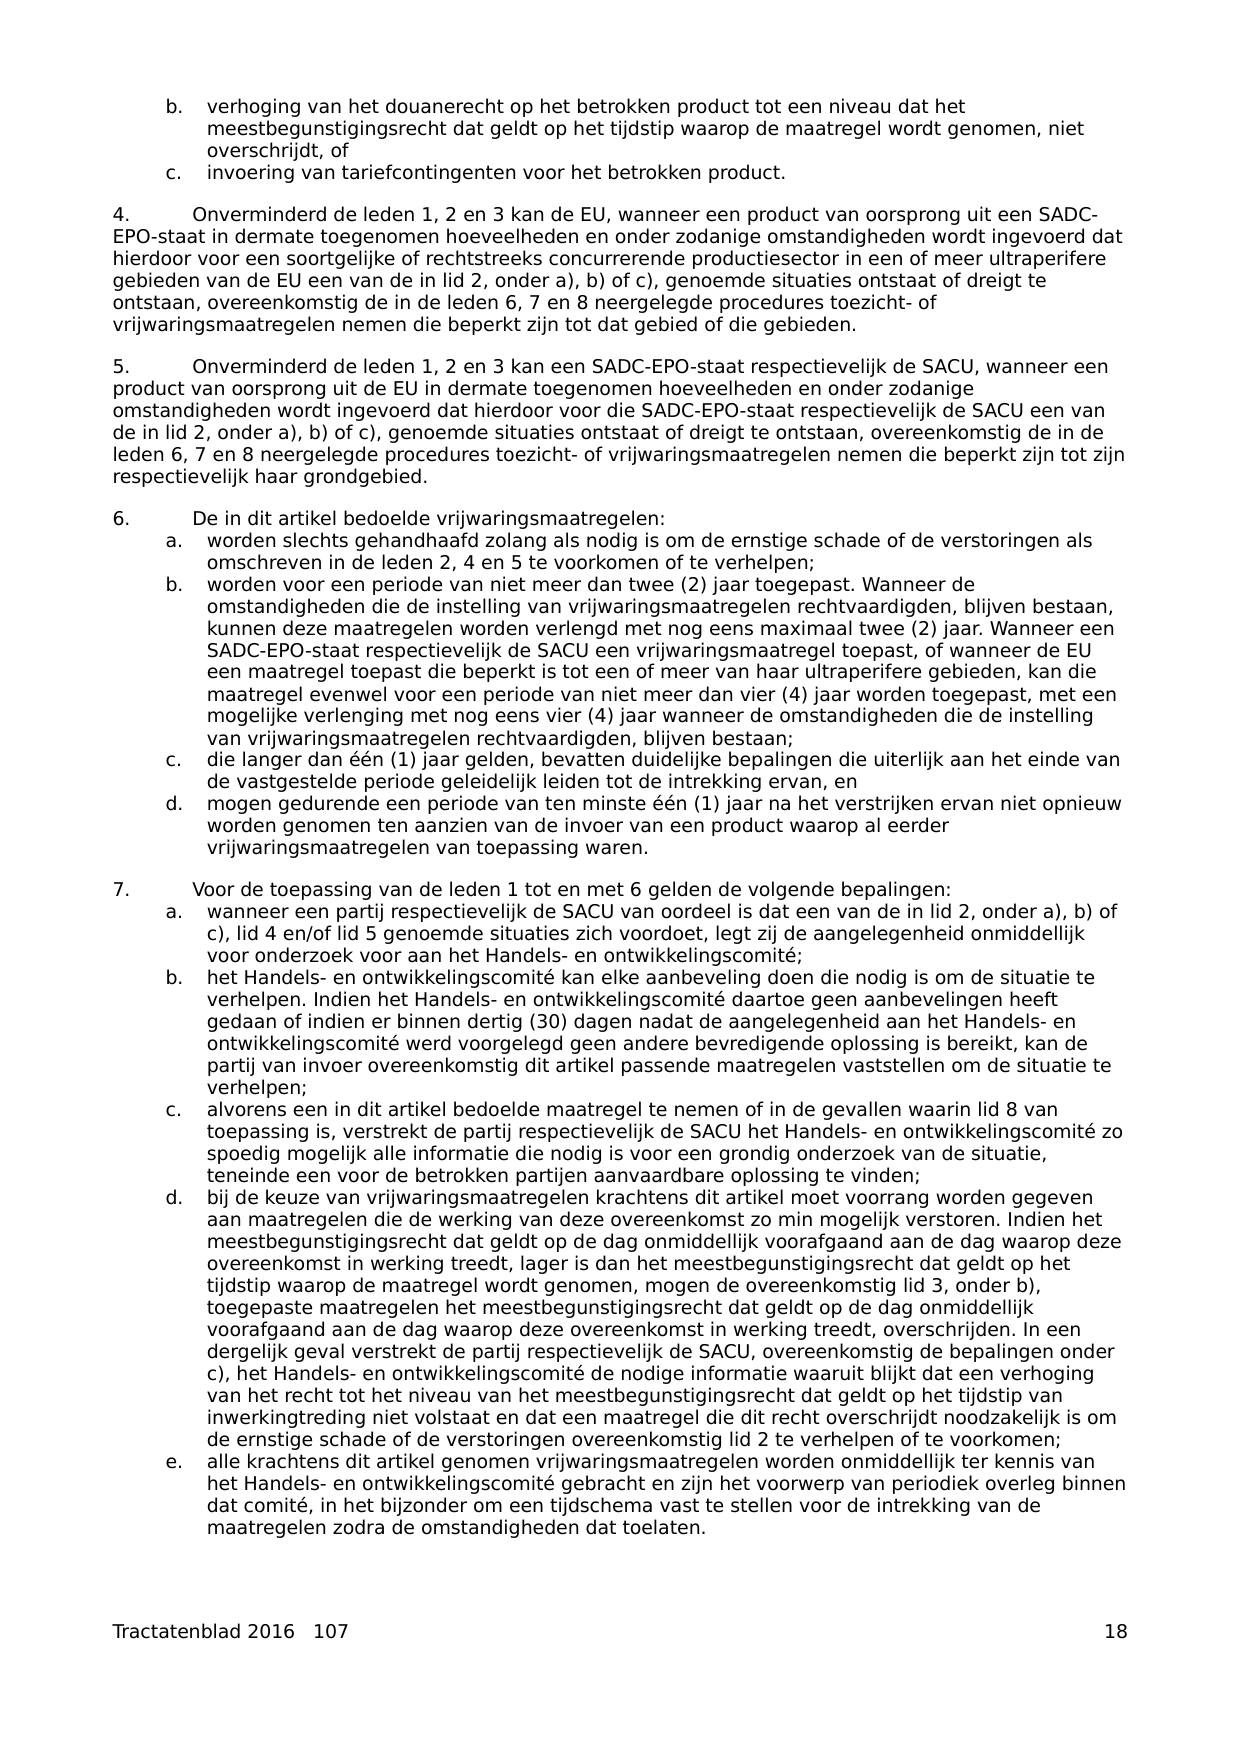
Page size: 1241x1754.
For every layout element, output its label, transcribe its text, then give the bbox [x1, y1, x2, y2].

text 4. Onverminderd de leden 1, 2 en 3 kan de EU, wanneer een product van oorsprong uit een SADC-EPO-staat in dermate toegenomen hoeveelheden en onder zodanige omstandigheden wordt ingevoerd dat hierdoor voor een soortgelijke of rechtstreeks concurrerende productiesector in een of meer ultraperifere gebieden van de EU een van de in lid 2, onder a), b) of c), genoemde situaties ontstaat of dreigt te ontstaan, overeenkomstig de in de leden 6, 7 en 8 neergelegde procedures toezicht- of vrijwaringsmaatregelen nemen die beperkt zijn tot dat gebied of die gebieden. [112, 204, 1128, 336]
text c. alvorens een in dit artikel bedoelde maatregel te nemen of in de gevallen waarin lid 8 van toepassing is, verstrekt de partij respectievelijk de SACU het Handels- en ontwikkelingscomité zo spoedig mogelijk alle informatie die nodig is voor een grondig onderzoek van de situatie, teneinde een voor de betrokken partijen aanvaardbare oplossing te vinden; [165, 1099, 1128, 1187]
text c. die langer dan één (1) jaar gelden, bevatten duidelijke bepalingen die uiterlijk aan het einde van de vastgestelde periode geleidelijk leiden tot de intrekking ervan, en [165, 749, 1128, 793]
text a. wanneer een partij respectievelijk de SACU van oordeel is dat een van de in lid 2, onder a), b) of c), lid 4 en/of lid 5 genoemde situaties zich voordoet, legt zij de aangelegenheid onmiddellijk voor onderzoek voor aan het Handels- en ontwikkelingscomité; [165, 901, 1128, 967]
text d. bij de keuze van vrijwaringsmaatregelen krachtens dit artikel moet voorrang worden gegeven aan maatregelen die de werking van deze overeenkomst zo min mogelijk verstoren. Indien het meestbegunstigingsrecht dat geldt op de dag onmiddellijk voorafgaand aan de dag waarop deze overeenkomst in werking treedt, lager is dan het meestbegunstigingsrecht dat geldt op het tijdstip waarop de maatregel wordt genomen, mogen de overeenkomstig lid 3, onder b), toegepaste maatregelen het meestbegunstigingsrecht dat geldt op de dag onmiddellijk voorafgaand aan de dag waarop deze overeenkomst in werking treedt, overschrijden. In een dergelijk geval verstrekt de partij respectievelijk de SACU, overeenkomstig de bepalingen onder c), het Handels- en ontwikkelingscomité de nodige informatie waaruit blijkt dat een verhoging van het recht tot het niveau van het meestbegunstigingsrecht dat geldt op het tijdstip van inwerkingtreding niet volstaat en dat een maatregel die dit recht overschrijdt noodzakelijk is om de ernstige schade of de verstoringen overeenkomstig lid 2 te verhelpen of te voorkomen; [165, 1187, 1128, 1451]
text 5. Onverminderd de leden 1, 2 en 3 kan een SADC-EPO-staat respectievelijk de SACU, wanneer een product van oorsprong uit de EU in dermate toegenomen hoeveelheden en onder zodanige omstandigheden wordt ingevoerd dat hierdoor voor die SADC-EPO-staat respectievelijk de SACU een van de in lid 2, onder a), b) of c), genoemde situaties ontstaat of dreigt te ontstaan, overeenkomstig de in de leden 6, 7 en 8 neergelegde procedures toezicht- of vrijwaringsmaatregelen nemen die beperkt zijn tot zijn respectievelijk haar grondgebied. [112, 356, 1128, 488]
text e. alle krachtens dit artikel genomen vrijwaringsmaatregelen worden onmiddellijk ter kennis van het Handels- en ontwikkelingscomité gebracht en zijn het voorwerp van periodiek overleg binnen dat comité, in het bijzonder om een tijdschema vast te stellen voor de intrekking van de maatregelen zodra de omstandigheden dat toelaten. [165, 1451, 1128, 1539]
text d. mogen gedurende een periode van ten minste één (1) jaar na het verstrijken ervan niet opnieuw worden genomen ten aanzien van de invoer van een product waarop al eerder vrijwaringsmaatregelen van toepassing waren. [165, 793, 1128, 859]
text b. het Handels- en ontwikkelingscomité kan elke aanbeveling doen die nodig is om de situatie te verhelpen. Indien het Handels- en ontwikkelingscomité daartoe geen aanbevelingen heeft gedaan of indien er binnen dertig (30) dagen nadat de aangelegenheid aan het Handels- en ontwikkelingscomité werd voorgelegd geen andere bevredigende oplossing is bereikt, kan de partij van invoer overeenkomstig dit artikel passende maatregelen vaststellen om de situatie te verhelpen; [165, 967, 1128, 1099]
text c. invoering van tariefcontingenten voor het betrokken product. [165, 162, 1128, 184]
text a. worden slechts gehandhaafd zolang als nodig is om de ernstige schade of de verstoringen als omschreven in de leden 2, 4 en 5 te voorkomen of te verhelpen; [165, 529, 1128, 573]
text 7. Voor de toepassing van de leden 1 tot en met 6 gelden de volgende bepalingen: [112, 879, 1128, 901]
text b. worden voor een periode van niet meer dan twee (2) jaar toegepast. Wanneer de omstandigheden die de instelling van vrijwaringsmaatregelen rechtvaardigden, blijven bestaan, kunnen deze maatregelen worden verlengd met nog eens maximaal twee (2) jaar. Wanneer een SADC-EPO-staat respectievelijk de SACU een vrijwaringsmaatregel toepast, of wanneer de EU een maatregel toepast die beperkt is tot een of meer van haar ultraperifere gebieden, kan die maatregel evenwel voor een periode van niet meer dan vier (4) jaar worden toegepast, met een mogelijke verlenging met nog eens vier (4) jaar wanneer de omstandigheden die de instelling van vrijwaringsmaatregelen rechtvaardigden, blijven bestaan; [165, 573, 1128, 749]
text 6. De in dit artikel bedoelde vrijwaringsmaatregelen: [112, 508, 1128, 529]
text b. verhoging van het douanerecht op het betrokken product tot een niveau dat het meestbegunstigingsrecht dat geldt op het tijdstip waarop de maatregel wordt genomen, niet overschrijdt, of [165, 96, 1128, 162]
